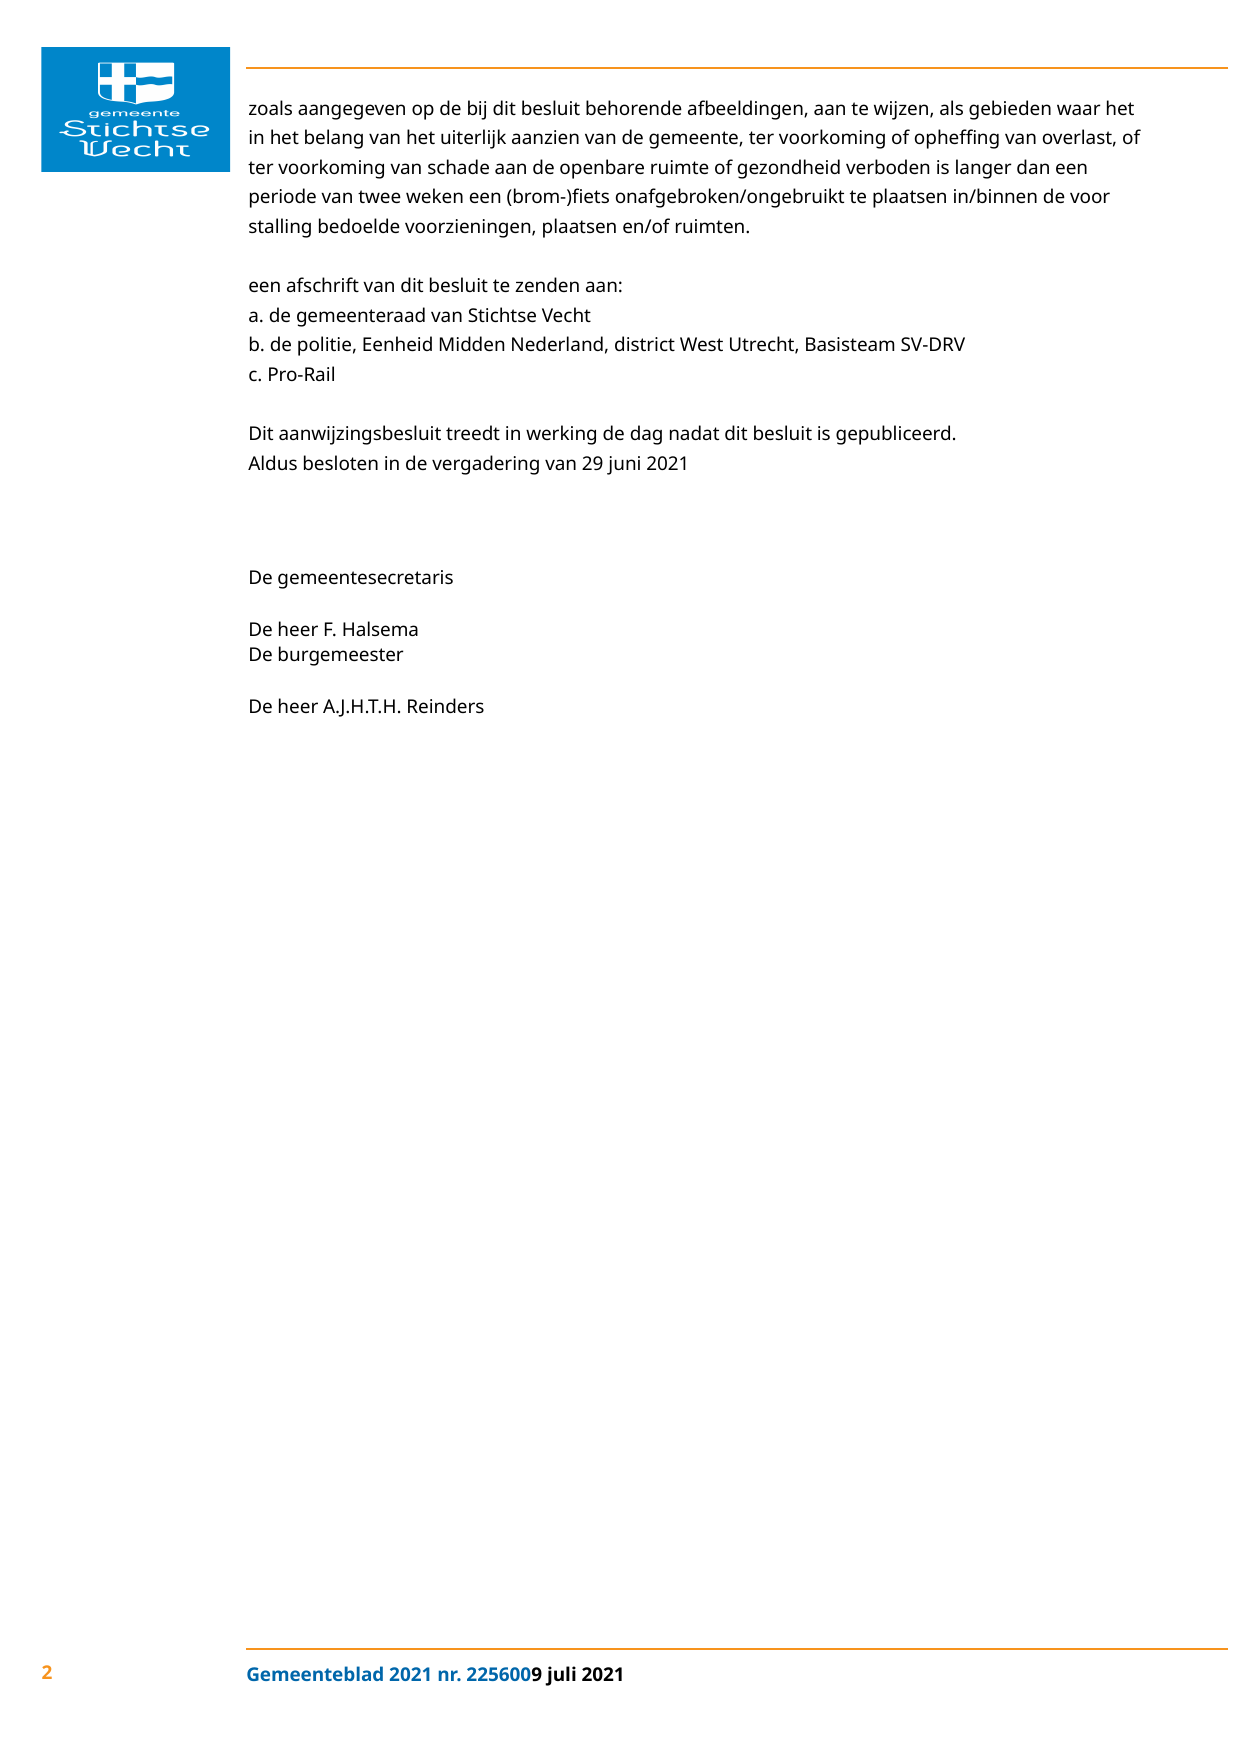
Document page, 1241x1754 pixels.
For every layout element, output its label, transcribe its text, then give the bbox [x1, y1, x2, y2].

text De burgemeester [248, 641, 1152, 667]
text a. de gemeenteraad van Stichtse Vecht [248, 302, 1152, 328]
text De heer F. Halsema [248, 616, 1152, 641]
text Dit aanwijzingsbesluit treedt in werking de dag nadat dit besluit is gepubliceerd. [248, 420, 1152, 446]
text b. de politie, Eenheid Midden Nederland, district West Utrecht, Basisteam SV-DRV [248, 331, 1152, 357]
picture [99, 63, 135, 101]
text Aldus besloten in de vergadering van 29 juni 2021 [248, 450, 1152, 476]
text De heer A.J.H.T.H. Reinders [248, 693, 1152, 719]
text zoals aangegeven op de bij dit besluit behorende afbeeldingen, aan te wijzen, als gebieden waar het in het belang van het uiterlijk aanzien van de gemeente, ter voorkoming of opheffing van overlast, of ter voorkoming van schade aan de openbare ruimte of gezondheid verboden is langer dan een periode van twee weken een (brom-)fiets onafgebroken/ongebruikt te plaatsen in/binnen de voor stalling bedoelde voorzieningen, plaatsen en/of ruimten. [248, 95, 1152, 239]
picture [137, 63, 174, 103]
text c. Pro-Rail [248, 361, 1152, 387]
text een afschrift van dit besluit te zenden aan: [248, 272, 1152, 298]
text De gemeentesecretaris [248, 564, 1152, 590]
